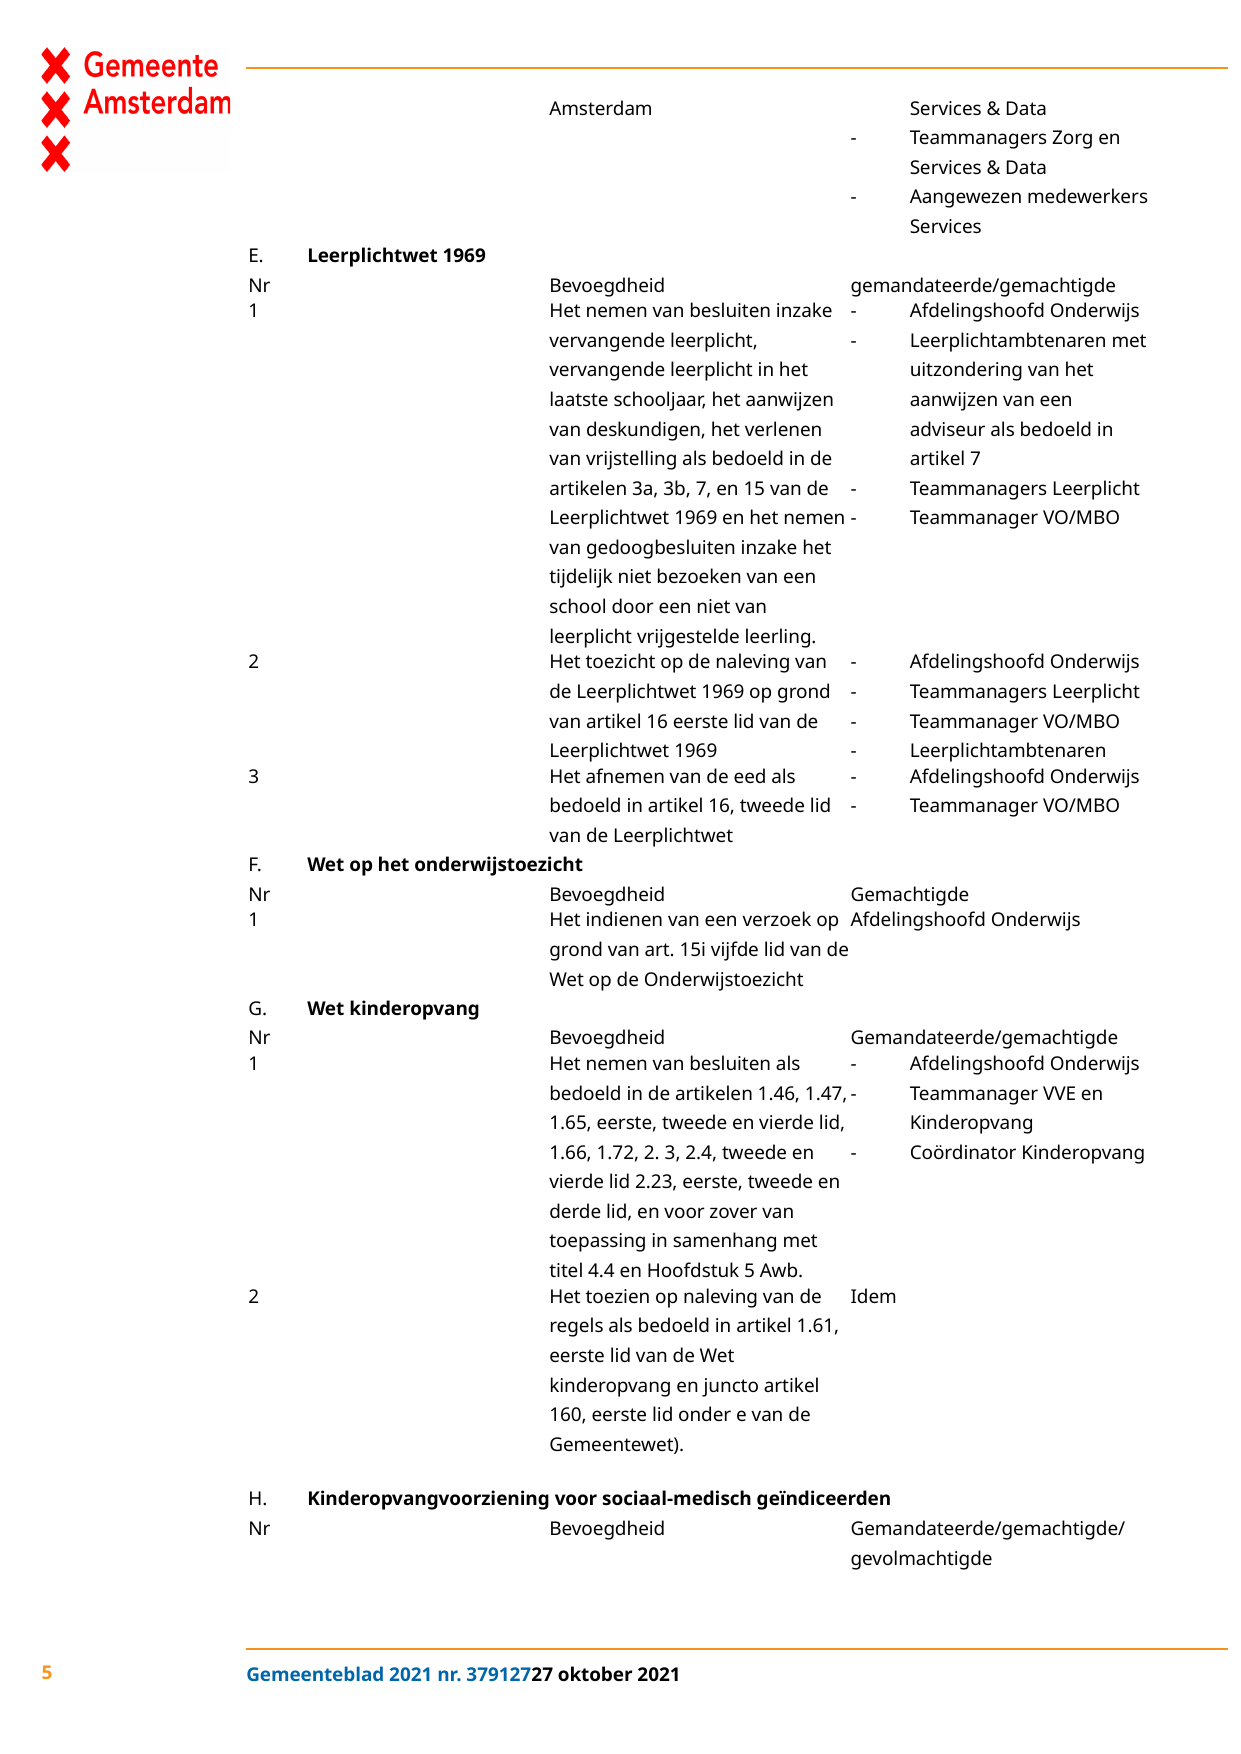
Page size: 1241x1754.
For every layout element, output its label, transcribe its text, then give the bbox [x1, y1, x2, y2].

list Kinderopvangvoorziening voor sociaal-medisch geïndiceerden [248, 1486, 1152, 1511]
picture [41, 47, 231, 172]
table_cell Het toezicht op de naleving van de Leerplichtwet 1969 op grond van artikel 16 eerste lid van de Leerplichtwet 1969 [549, 649, 850, 763]
table_cell 2 [248, 649, 549, 763]
table_header Bevoegdheid [549, 272, 850, 297]
table_cell Het indienen van een verzoek op grond van art. 15i vijfde lid van de Wet op de Onderwijstoezicht [549, 907, 850, 992]
table_cell Afdelingshoofd Onderwijs [850, 907, 1152, 992]
list Wet kinderopvang [248, 995, 1152, 1021]
table_header Gemandateerde/gemachtigde/ gevolmachtigde [850, 1515, 1152, 1571]
table_cell Idem [850, 1283, 1152, 1457]
table_header Bevoegdheid [549, 881, 850, 907]
table_cell 2 [248, 1283, 549, 1457]
table_header gemandateerde/gemachtigde [850, 272, 1152, 297]
table_cell Amsterdam [549, 95, 850, 239]
table_cell 1 [248, 1050, 549, 1283]
list Wet op het onderwijstoezicht [248, 851, 1152, 877]
list Leerplichtwet 1969 [248, 242, 1152, 268]
table_header Nr [248, 881, 549, 907]
table_cell [549, 1457, 850, 1482]
table_cell Afdelingshoofd Onderwijs Teammanager VO/MBO [850, 763, 1152, 848]
table_cell Services & Data Teammanagers Zorg en Services & Data Aangewezen medewerkers Services [850, 95, 1152, 239]
table_header Gemachtigde [850, 881, 1152, 907]
table_cell [850, 1457, 1152, 1482]
table_cell Het afnemen van de eed als bedoeld in artikel 16, tweede lid van de Leerplichtwet [549, 763, 850, 848]
table_cell Het nemen van besluiten als bedoeld in de artikelen 1.46, 1.47, 1.65, eerste, tweede en vierde lid, 1.66, 1.72, 2. 3, 2.4, tweede en vierde lid 2.23, eerste, tweede en derde lid, en voor zover van toepassing in samenhang met titel 4.4 en Hoofdstuk 5 Awb. [549, 1050, 850, 1283]
table_cell 3 [248, 763, 549, 848]
table_header Nr [248, 1515, 549, 1571]
table_header Gemandateerde/gemachtigde [850, 1025, 1152, 1050]
table_header Bevoegdheid [549, 1025, 850, 1050]
table_cell Het toezien op naleving van de regels als bedoeld in artikel 1.61, eerste lid van de Wet kinderopvang en juncto artikel 160, eerste lid onder e van de Gemeentewet). [549, 1283, 850, 1457]
table_cell Afdelingshoofd Onderwijs Leerplichtambtenaren met uitzondering van het aanwijzen van een adviseur als bedoeld in artikel 7 Teammanagers Leerplicht Teammanager VO/MBO [850, 298, 1152, 649]
table_header Bevoegdheid [549, 1515, 850, 1571]
table_cell 1 [248, 298, 549, 649]
table_cell Afdelingshoofd Onderwijs Teammanagers Leerplicht Teammanager VO/MBO Leerplichtambtenaren [850, 649, 1152, 763]
table_cell 1 [248, 907, 549, 992]
table_header Nr [248, 272, 549, 297]
table_header Nr [248, 1025, 549, 1050]
table_cell [248, 95, 549, 239]
table_cell Het nemen van besluiten inzake vervangende leerplicht, vervangende leerplicht in het laatste schooljaar, het aanwijzen van deskundigen, het verlenen van vrijstelling als bedoeld in de artikelen 3a, 3b, 7, en 15 van de Leerplichtwet 1969 en het nemen van gedoogbesluiten inzake het tijdelijk niet bezoeken van een school door een niet van leerplicht vrijgestelde leerling. [549, 298, 850, 649]
table_cell Afdelingshoofd Onderwijs Teammanager VVE en Kinderopvang Coördinator Kinderopvang [850, 1050, 1152, 1283]
table_cell [248, 1457, 549, 1482]
